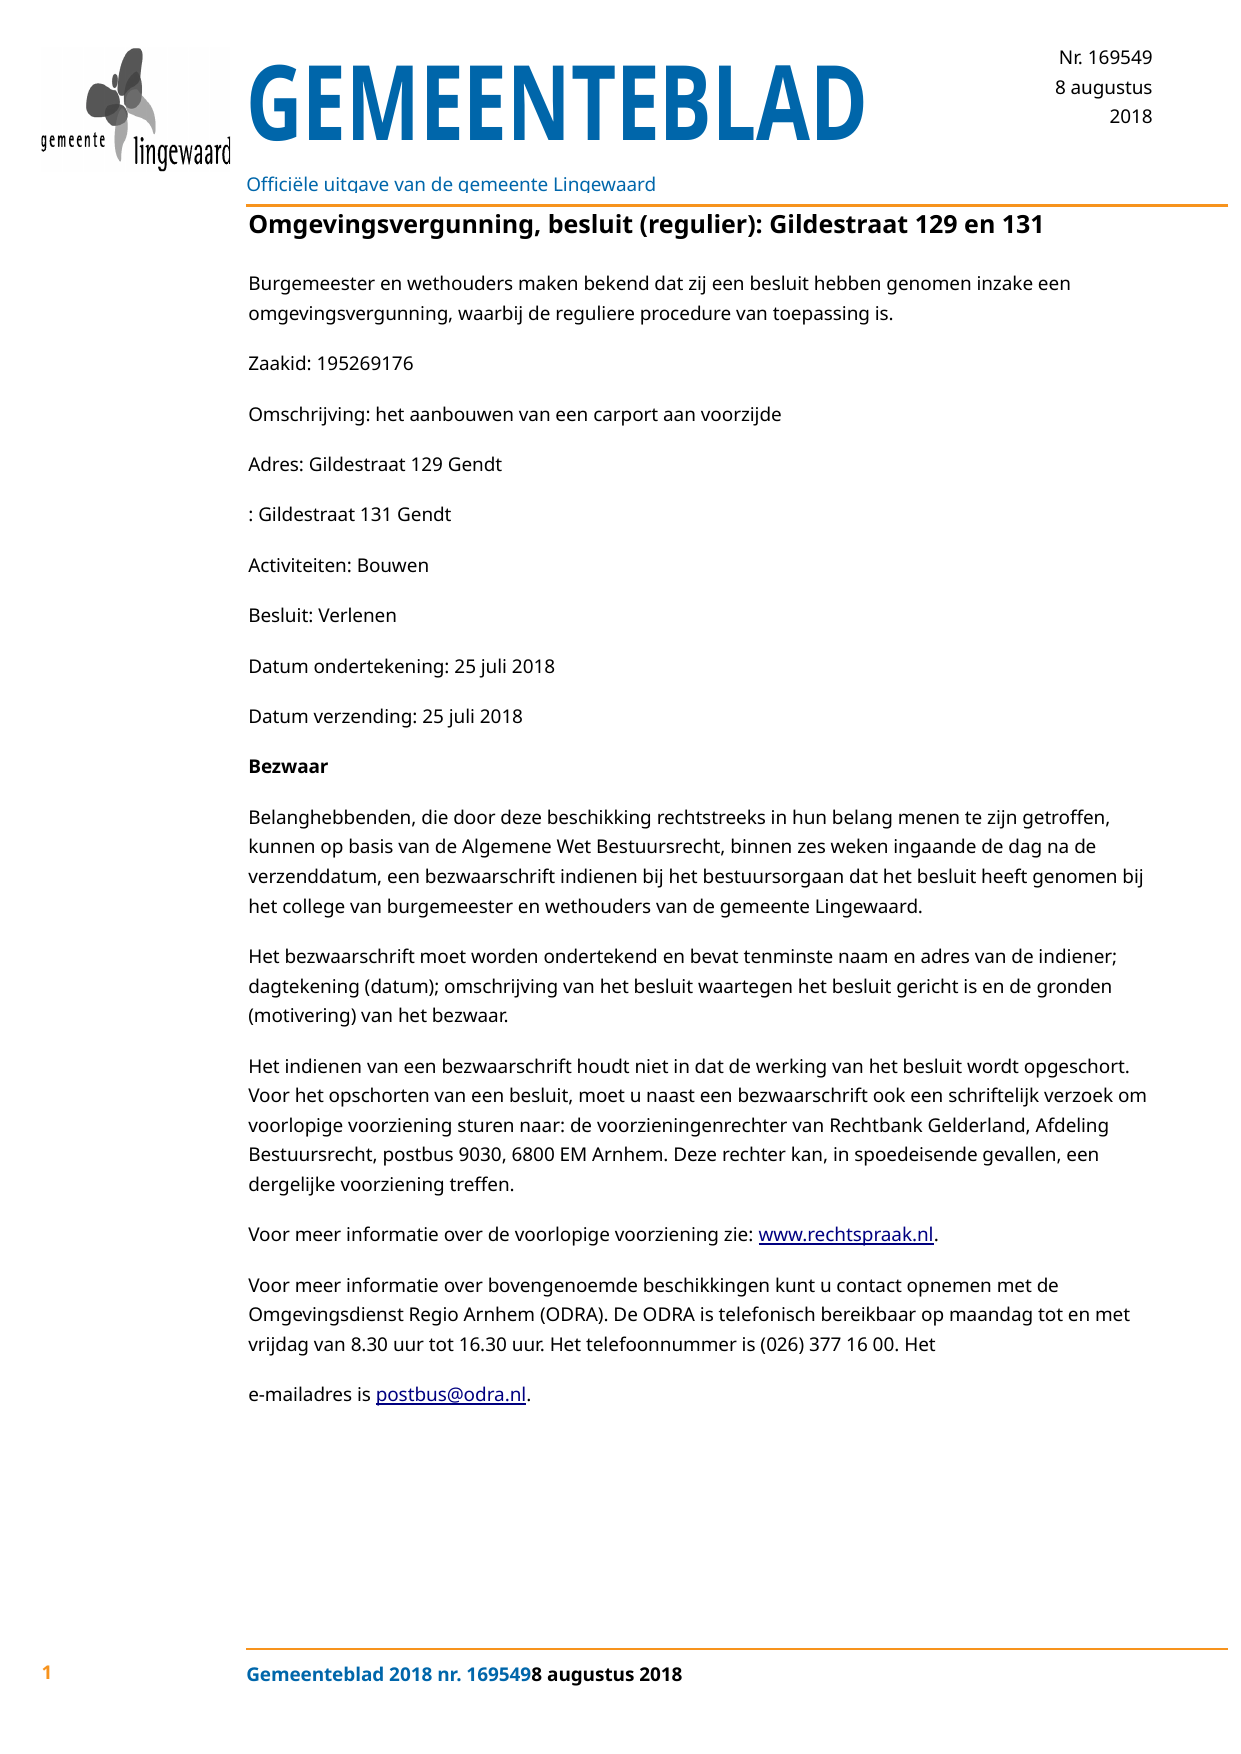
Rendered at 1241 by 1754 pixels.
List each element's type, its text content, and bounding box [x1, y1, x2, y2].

picture [41, 47, 231, 172]
text Datum verzending: 25 juli 2018 [248, 703, 1152, 729]
text : Gildestraat 131 Gendt [248, 502, 1152, 527]
text Adres: Gildestraat 129 Gendt [248, 451, 1152, 477]
text e-mailadres is postbus@odra.nl. [248, 1382, 1152, 1407]
text Besluit: Verlenen [248, 602, 1152, 628]
text Voor meer informatie over bovengenoemde beschikkingen kunt u contact opnemen met de Omgevingsdienst Regio Arnhem (ODRA). De ODRA is telefonisch bereikbaar op maandag tot en met vrijdag van 8.30 uur tot 16.30 uur. Het telefoonnummer is (026) 377 16 00. Het [248, 1272, 1152, 1357]
text Activiteiten: Bouwen [248, 552, 1152, 578]
text Belanghebbenden, die door deze beschikking rechtstreeks in hun belang menen te zijn getroffen, kunnen op basis van de Algemene Wet Bestuursrecht, binnen zes weken ingaande de dag na de verzenddatum, een bezwaarschrift indienen bij het bestuursorgaan dat het besluit heeft genomen bij het college van burgemeester en wethouders van de gemeente Lingewaard. [248, 804, 1152, 918]
text Omgevingsvergunning, besluit (regulier): Gildestraat 129 en 131 [248, 207, 1152, 241]
text Voor meer informatie over de voorlopige voorziening zie: www.rechtspraak.nl. [248, 1222, 1152, 1247]
text Het bezwaarschrift moet worden ondertekend en bevat tenminste naam en adres van de indiener; dagtekening (datum); omschrijving van het besluit waartegen het besluit gericht is en de gronden (motivering) van het bezwaar. [248, 943, 1152, 1028]
text Burgemeester en wethouders maken bekend dat zij een besluit hebben genomen inzake een omgevingsvergunning, waarbij de reguliere procedure van toepassing is. [248, 270, 1152, 326]
text Bezwaar [248, 754, 1152, 779]
text Omschrijving: het aanbouwen van een carport aan voorzijde [248, 401, 1152, 426]
text Het indienen van een bezwaarschrift houdt niet in dat de werking van het besluit wordt opgeschort. Voor het opschorten van een besluit, moet u naast een bezwaarschrift ook een schriftelijk verzoek om voorlopige voorziening sturen naar: de voorzieningenrechter van Rechtbank Gelderland, Afdeling Bestuursrecht, postbus 9030, 6800 EM Arnhem. Deze rechter kan, in spoedeisende gevallen, een dergelijke voorziening treffen. [248, 1053, 1152, 1197]
text Datum ondertekening: 25 juli 2018 [248, 653, 1152, 678]
text Zaakid: 195269176 [248, 350, 1152, 376]
